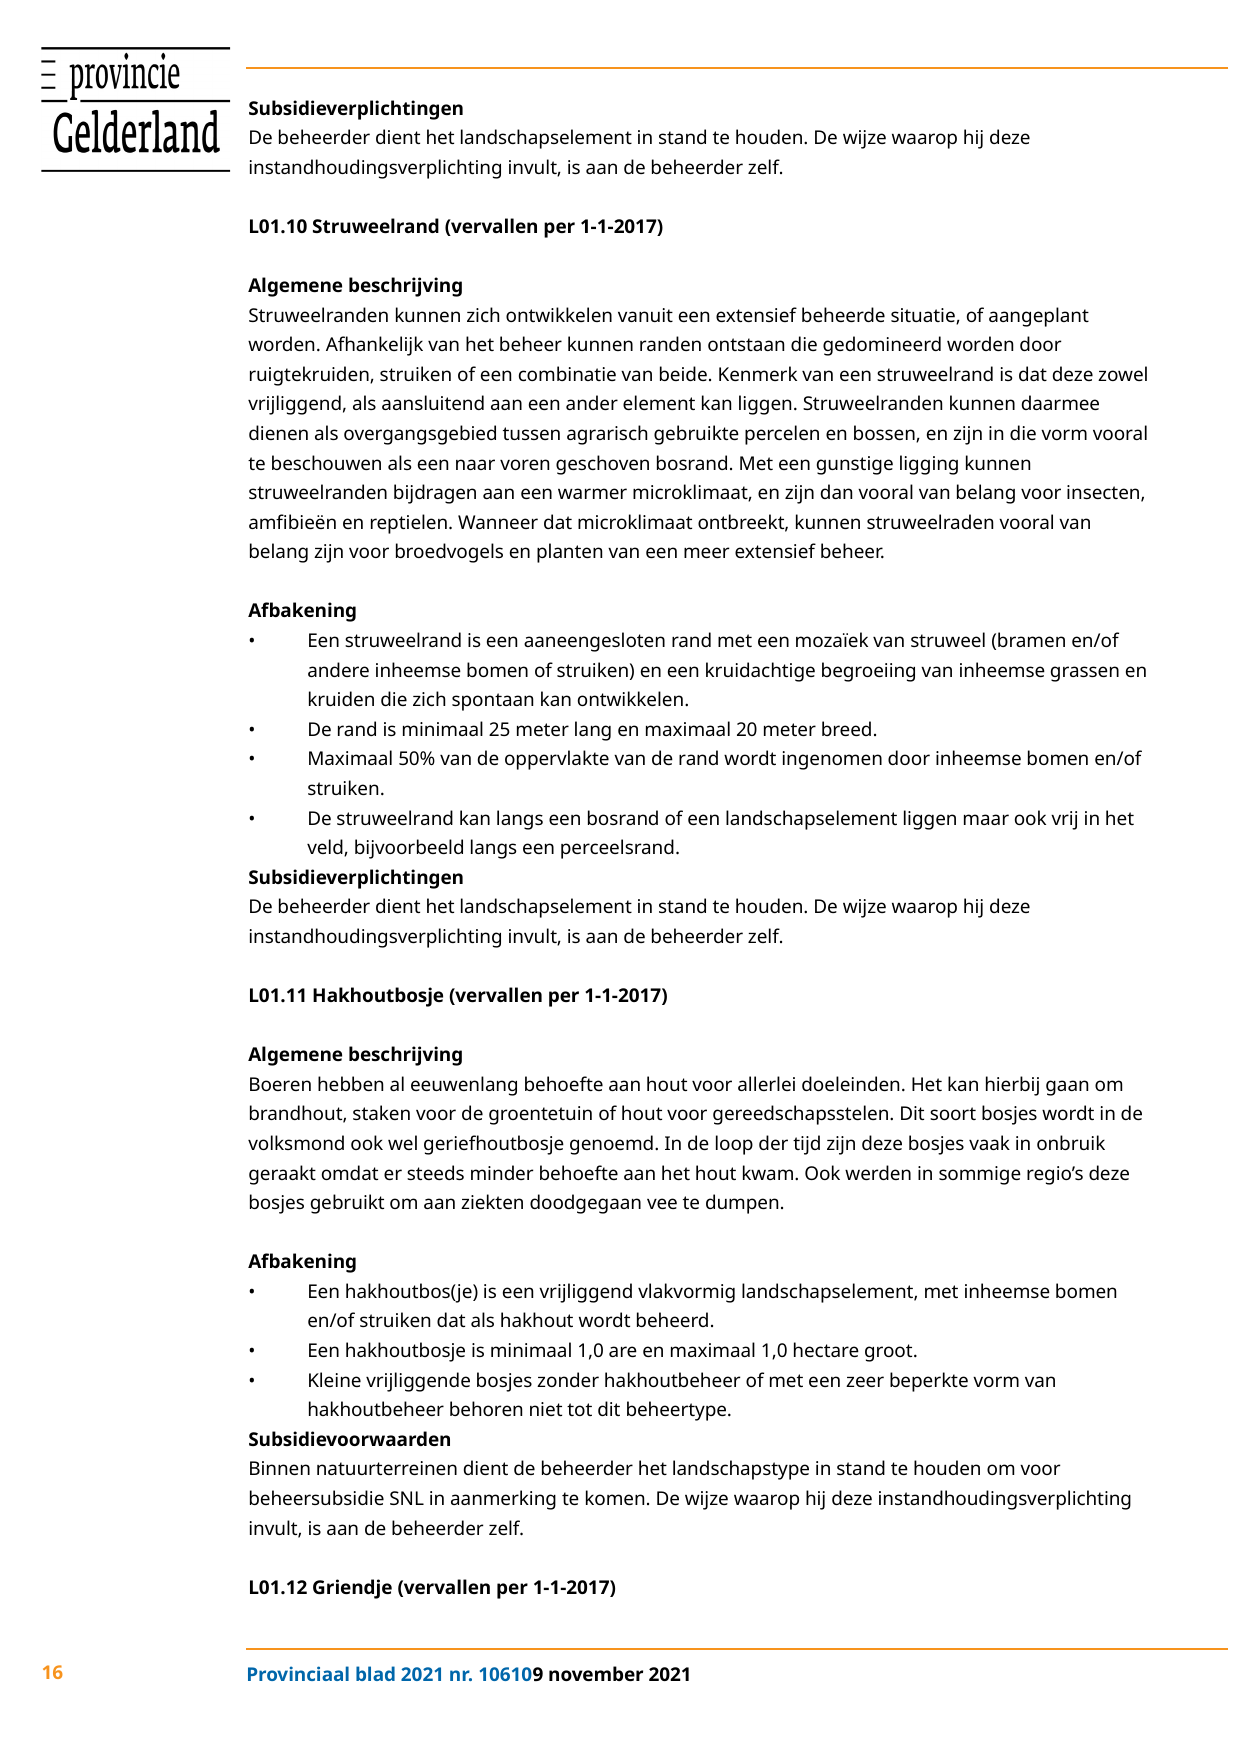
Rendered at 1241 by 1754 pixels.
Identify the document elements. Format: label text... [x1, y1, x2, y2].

list Maximaal 50% van de oppervlakte van de rand wordt ingenomen door inheemse bomen en/of struiken. [248, 746, 1152, 801]
list De rand is minimaal 25 meter lang en maximaal 20 meter breed. [248, 716, 1152, 742]
list Een hakhoutbosje is minimaal 1,0 are en maximaal 1,0 hectare groot. [248, 1337, 1152, 1363]
text Algemene beschrijving [248, 1041, 1152, 1067]
text Algemene beschrijving [248, 272, 1152, 298]
list De struweelrand kan langs een bosrand of een landschapselement liggen maar ook vrij in het veld, bijvoorbeeld langs een perceelsrand. [248, 805, 1152, 860]
list Een hakhoutbos(je) is een vrijliggend vlakvormig landschapselement, met inheemse bomen en/of struiken dat als hakhout wordt beheerd. [248, 1278, 1152, 1333]
text De beheerder dient het landschapselement in stand te houden. De wijze waarop hij deze instandhoudingsverplichting invult, is aan de beheerder zelf. [248, 124, 1152, 180]
text De beheerder dient het landschapselement in stand te houden. De wijze waarop hij deze instandhoudingsverplichting invult, is aan de beheerder zelf. [248, 893, 1152, 949]
text Boeren hebben al eeuwenlang behoefte aan hout voor allerlei doeleinden. Het kan hierbij gaan om brandhout, staken voor de groentetuin of hout voor gereedschapsstelen. Dit soort bosjes wordt in de volksmond ook wel geriefhoutbosje genoemd. In de loop der tijd zijn deze bosjes vaak in onbruik geraakt omdat er steeds minder behoefte aan het hout kwam. Ook werden in sommige regio’s deze bosjes gebruikt om aan ziekten doodgegaan vee te dumpen. [248, 1071, 1152, 1215]
text Subsidieverplichtingen [248, 864, 1152, 890]
text Subsidievoorwaarden [248, 1426, 1152, 1452]
list Kleine vrijliggende bosjes zonder hakhoutbeheer of met een zeer beperkte vorm van hakhoutbeheer behoren niet tot dit beheertype. [248, 1367, 1152, 1422]
text Afbakening [248, 598, 1152, 623]
text L01.12 Griendje (vervallen per 1-1-2017) [248, 1574, 1152, 1600]
text Subsidieverplichtingen [248, 95, 1152, 121]
text Binnen natuurterreinen dient de beheerder het landschapstype in stand te houden om voor beheersubsidie SNL in aanmerking te komen. De wijze waarop hij deze instandhoudingsverplichting invult, is aan de beheerder zelf. [248, 1456, 1152, 1541]
picture [41, 47, 231, 172]
text Struweelranden kunnen zich ontwikkelen vanuit een extensief beheerde situatie, of aangeplant worden. Afhankelijk van het beheer kunnen randen ontstaan die gedomineerd worden door ruigtekruiden, struiken of een combinatie van beide. Kenmerk van een struweelrand is dat deze zowel vrijliggend, als aansluitend aan een ander element kan liggen. Struweelranden kunnen daarmee dienen als overgangsgebied tussen agrarisch gebruikte percelen en bossen, en zijn in die vorm vooral te beschouwen als een naar voren geschoven bosrand. Met een gunstige ligging kunnen struweelranden bijdragen aan een warmer microklimaat, en zijn dan vooral van belang voor insecten, amfibieën en reptielen. Wanneer dat microklimaat ontbreekt, kunnen struweelraden vooral van belang zijn voor broedvogels en planten van een meer extensief beheer. [248, 302, 1152, 564]
text L01.10 Struweelrand (vervallen per 1-1-2017) [248, 213, 1152, 239]
text Afbakening [248, 1248, 1152, 1274]
list Een struweelrand is een aaneengesloten rand met een mozaïek van struweel (bramen en/of andere inheemse bomen of struiken) en een kruidachtige begroeiing van inheemse grassen en kruiden die zich spontaan kan ontwikkelen. [248, 627, 1152, 712]
text L01.11 Hakhoutbosje (vervallen per 1-1-2017) [248, 982, 1152, 1008]
